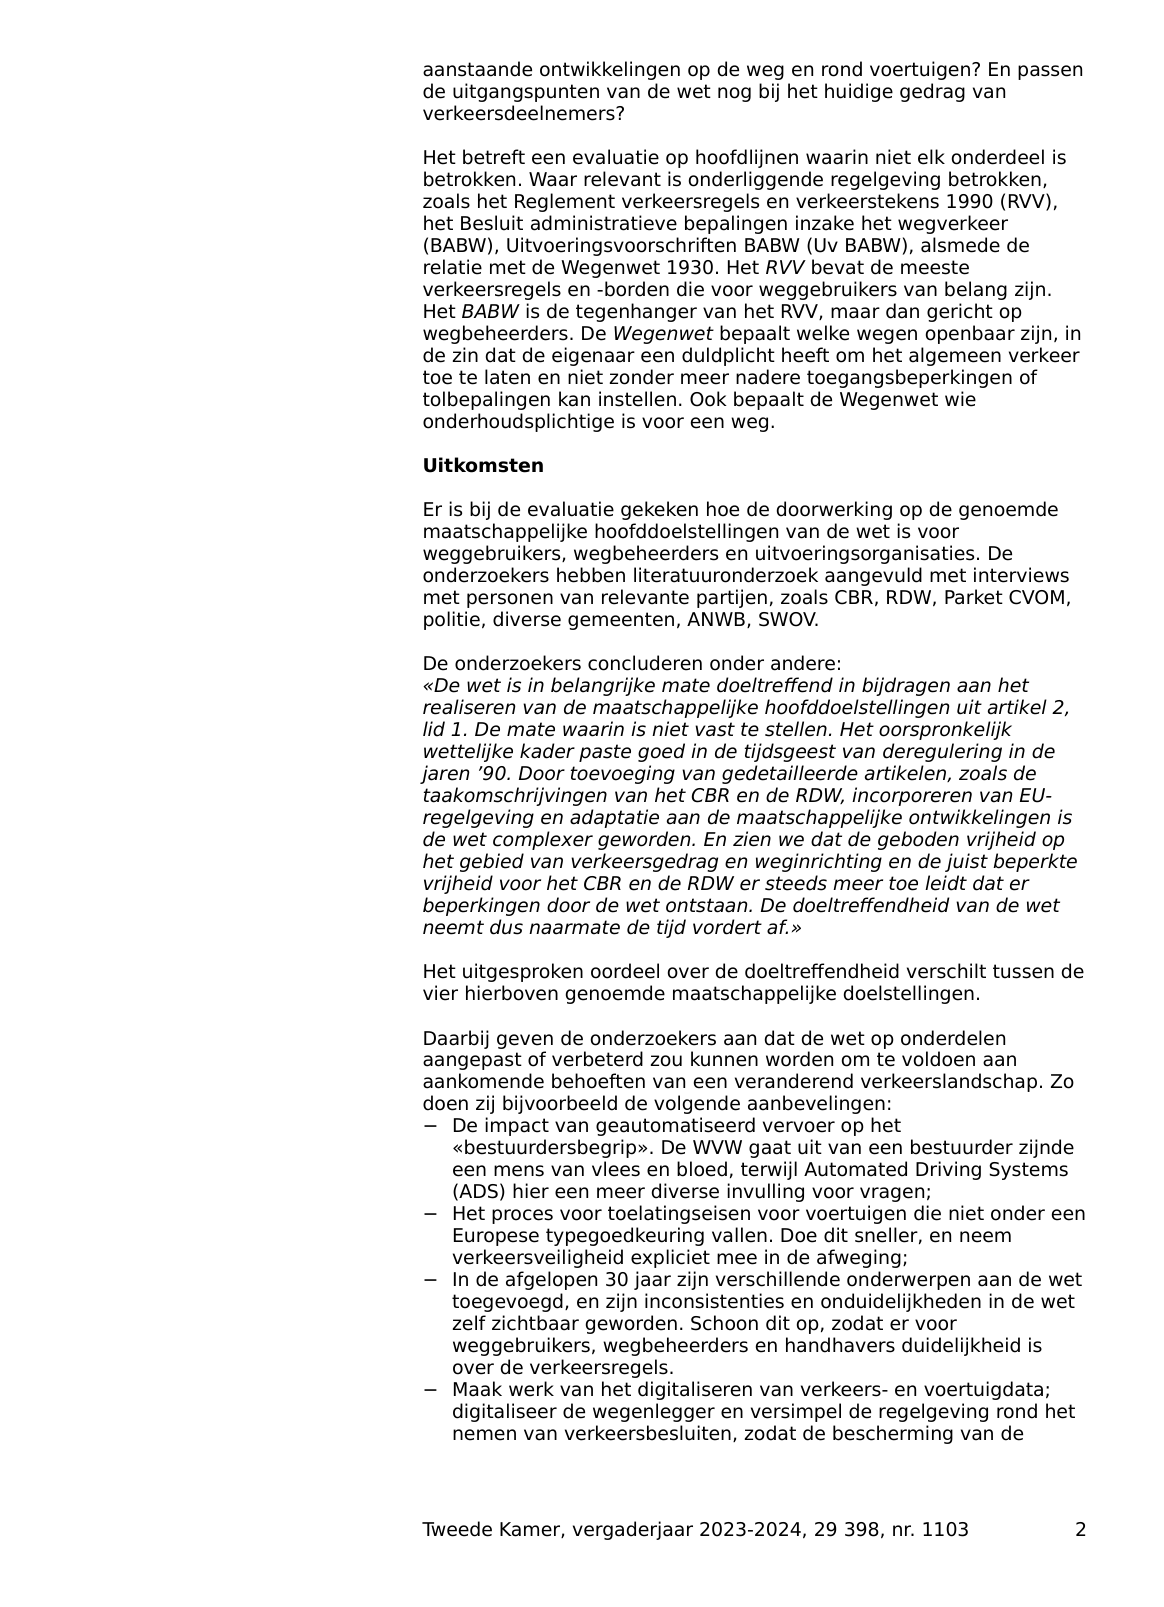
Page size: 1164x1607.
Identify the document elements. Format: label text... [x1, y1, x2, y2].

text Er is bij de evaluatie gekeken hoe de doorwerking op de genoemde maatschappelijke hoofddoelstellingen van de wet is voor weggebruikers, wegbeheerders en uitvoeringsorganisaties. De onderzoekers hebben literatuuronderzoek aangevuld met interviews met personen van relevante partijen, zoals CBR, RDW, Parket CVOM, politie, diverse gemeenten, ANWB, SWOV. [422, 499, 1087, 631]
text − Het proces voor toelatingseisen voor voertuigen die niet onder een Europese typegoedkeuring vallen. Doe dit sneller, en neem verkeersveiligheid expliciet mee in de afweging; [422, 1203, 1087, 1269]
text − De impact van geautomatiseerd vervoer op het «bestuurdersbegrip». De WVW gaat uit van een bestuurder zijnde een mens van vlees en bloed, terwijl Automated Driving Systems (ADS) hier een meer diverse invulling voor vragen; [422, 1115, 1087, 1203]
text «De wet is in belangrijke mate doeltreffend in bijdragen aan het realiseren van de maatschappelijke hoofddoelstellingen uit artikel 2, lid 1. De mate waarin is niet vast te stellen. Het oorspronkelijk wettelijke kader paste goed in de tijdsgeest van deregulering in de jaren ’90. Door toevoeging van gedetailleerde artikelen, zoals de taakomschrijvingen van het CBR en de RDW, incorporeren van EU-regelgeving en adaptatie aan de maatschappelijke ontwikkelingen is de wet complexer geworden. En zien we dat de geboden vrijheid op het gebied van verkeersgedrag en weginrichting en de juist beperkte vrijheid voor het CBR en de RDW er steeds meer toe leidt dat er beperkingen door de wet ontstaan. De doeltreffendheid van de wet neemt dus naarmate de tijd vordert af.» [422, 675, 1087, 939]
text − Maak werk van het digitaliseren van verkeers- en voertuigdata; digitaliseer de wegenlegger en versimpel de regelgeving rond het nemen van verkeersbesluiten, zodat de bescherming van de [422, 1379, 1087, 1445]
text − In de afgelopen 30 jaar zijn verschillende onderwerpen aan de wet toegevoegd, en zijn inconsistenties en onduidelijkheden in de wet zelf zichtbaar geworden. Schoon dit op, zodat er voor weggebruikers, wegbeheerders en handhavers duidelijkheid is over de verkeersregels. [422, 1269, 1087, 1379]
text aanstaande ontwikkelingen op de weg en rond voertuigen? En passen de uitgangspunten van de wet nog bij het huidige gedrag van verkeersdeelnemers? [422, 59, 1087, 125]
subtitle Uitkomsten [422, 455, 1087, 477]
text Daarbij geven de onderzoekers aan dat de wet op onderdelen aangepast of verbeterd zou kunnen worden om te voldoen aan aankomende behoeften van een veranderend verkeerslandschap. Zo doen zij bijvoorbeeld de volgende aanbevelingen: [422, 1027, 1087, 1115]
text Het uitgesproken oordeel over de doeltreffendheid verschilt tussen de vier hierboven genoemde maatschappelijke doelstellingen. [422, 961, 1087, 1005]
text De onderzoekers concluderen onder andere: [422, 653, 1087, 675]
text Het betreft een evaluatie op hoofdlijnen waarin niet elk onderdeel is betrokken. Waar relevant is onderliggende regelgeving betrokken, zoals het Reglement verkeersregels en verkeerstekens 1990 (RVV), het Besluit administratieve bepalingen inzake het wegverkeer (BABW), Uitvoeringsvoorschriften BABW (Uv BABW), alsmede de relatie met de Wegenwet 1930. Het RVV bevat de meeste verkeersregels en -borden die voor weggebruikers van belang zijn. Het BABW is de tegenhanger van het RVV, maar dan gericht op wegbeheerders. De Wegenwet bepaalt welke wegen openbaar zijn, in de zin dat de eigenaar een duldplicht heeft om het algemeen verkeer toe te laten en niet zonder meer nadere toegangsbeperkingen of tolbepalingen kan instellen. Ook bepaalt de Wegenwet wie onderhoudsplichtige is voor een weg. [422, 147, 1087, 433]
